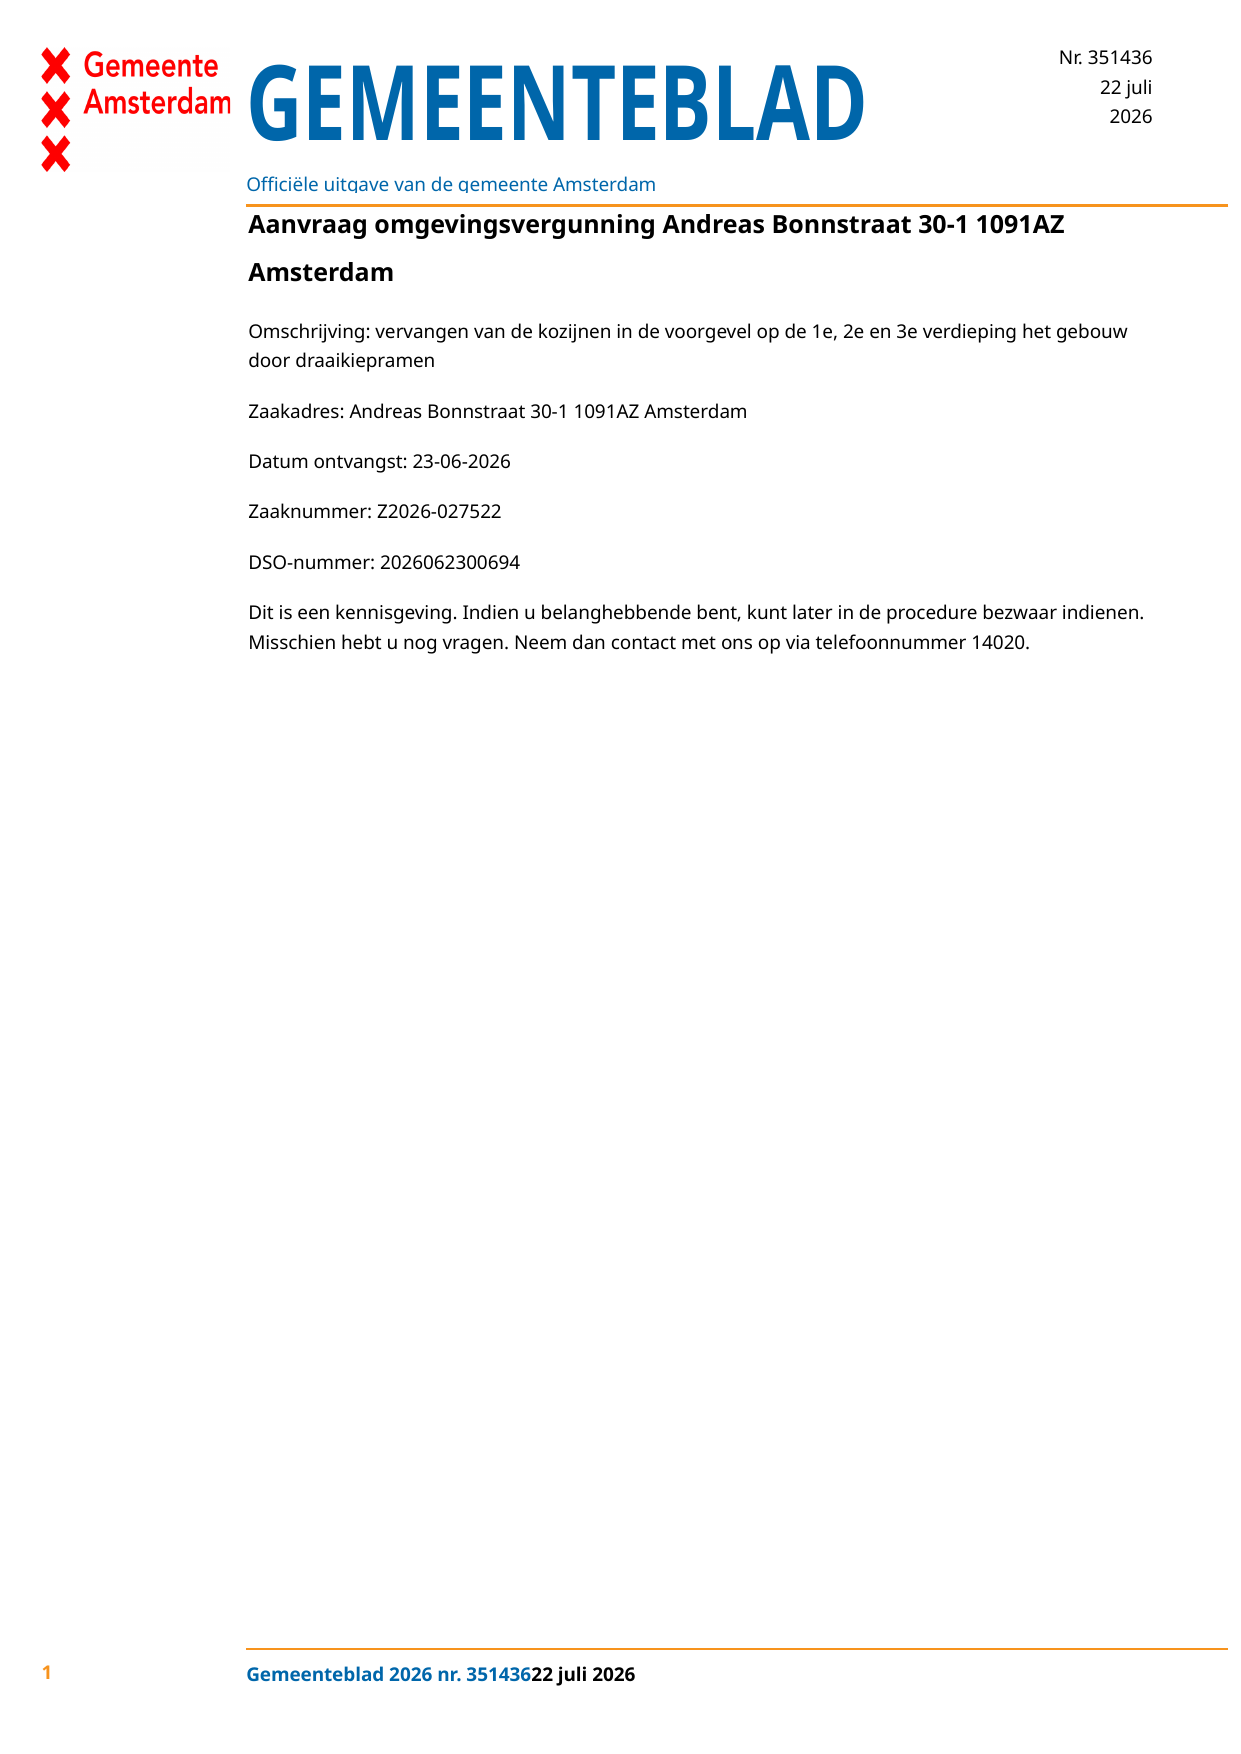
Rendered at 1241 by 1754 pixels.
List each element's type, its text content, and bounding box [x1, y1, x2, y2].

text Dit is een kennisgeving. Indien u belanghebbende bent, kunt later in de procedure bezwaar indienen. Misschien hebt u nog vragen. Neem dan contact met ons op via telefoonnummer 14020. [248, 599, 1152, 655]
text Datum ontvangst: 23-06-2026 [248, 448, 1152, 474]
text Aanvraag omgevingsvergunning Andreas Bonnstraat 30-1 1091AZ Amsterdam [248, 207, 1152, 288]
text Zaakadres: Andreas Bonnstraat 30-1 1091AZ Amsterdam [248, 398, 1152, 424]
picture [41, 47, 231, 172]
text DSO-nummer: 2026062300694 [248, 549, 1152, 575]
text Omschrijving: vervangen van de kozijnen in de voorgevel op de 1e, 2e en 3e verdieping het gebouw door draaikiepramen [248, 318, 1152, 373]
text Zaaknummer: Z2026-027522 [248, 499, 1152, 524]
